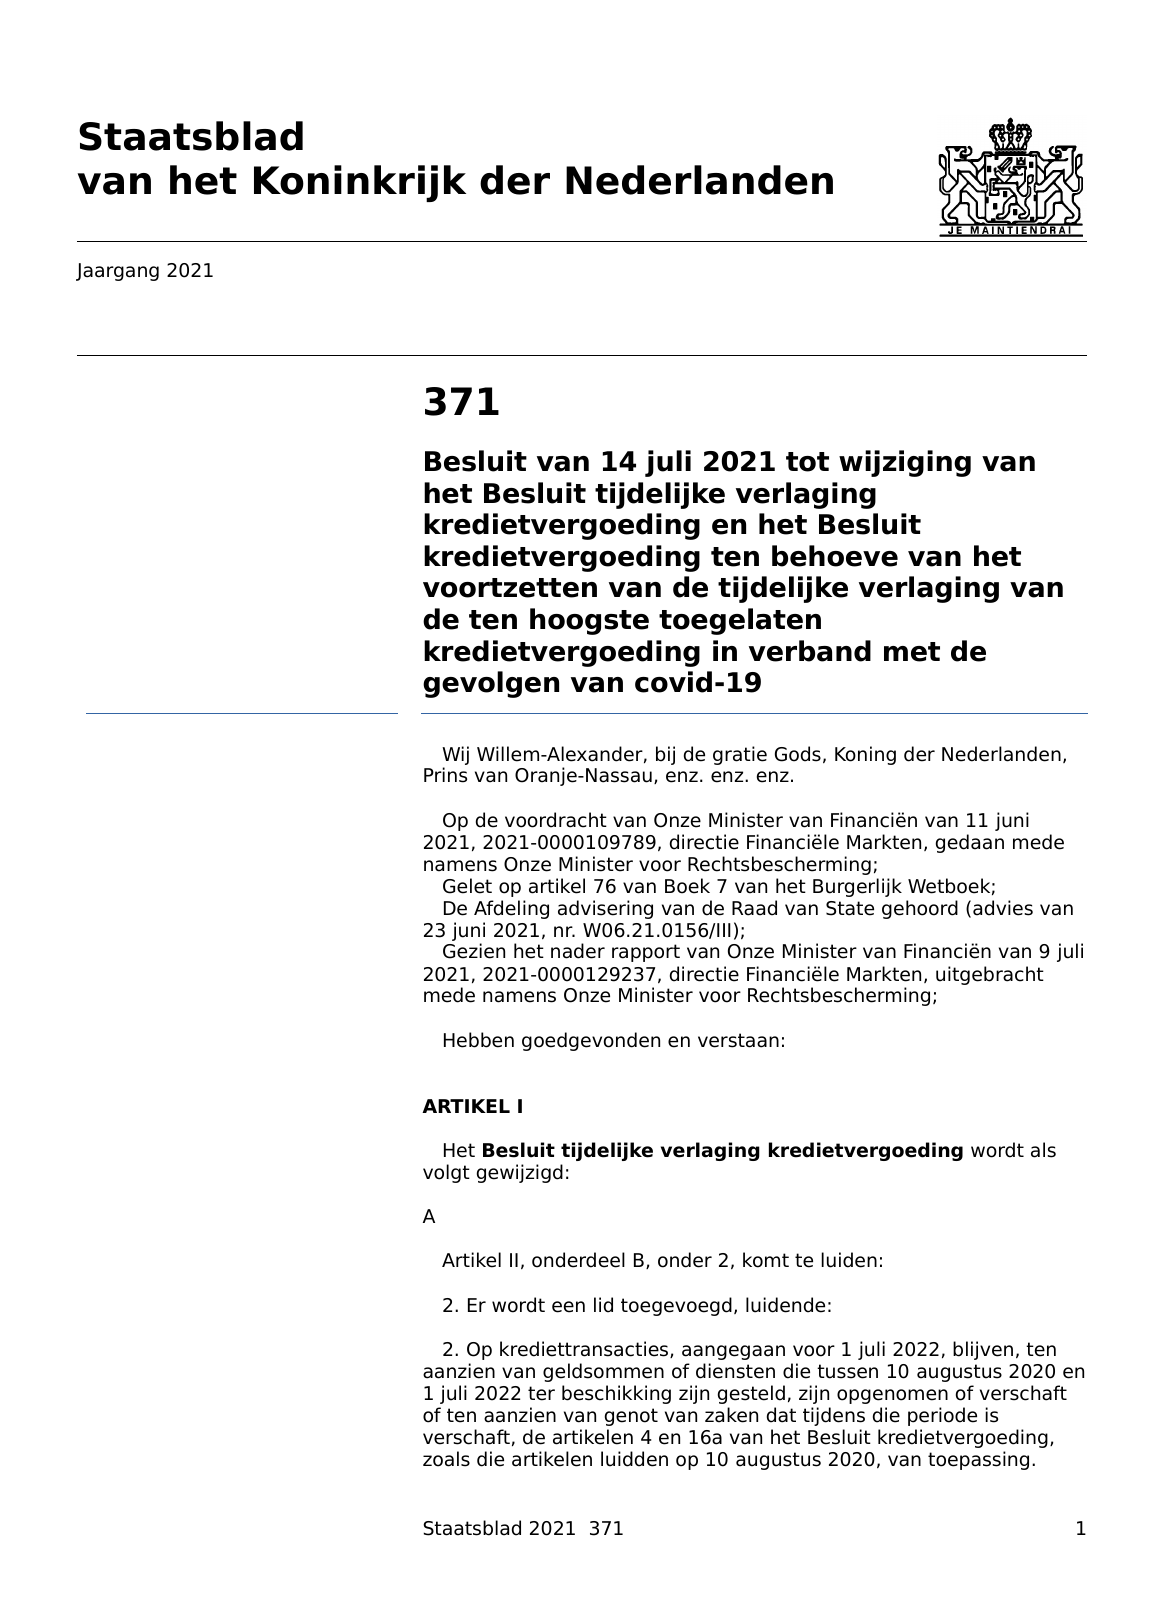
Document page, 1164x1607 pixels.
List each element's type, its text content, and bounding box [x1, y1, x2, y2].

table_header [886, 100, 1087, 241]
text Op de voordracht van Onze Minister van Financiën van 11 juni 2021, 2021-0000109789, directie Financiële Markten, gedaan mede namens Onze Minister voor Rechtsbescherming; [422, 809, 1087, 876]
text Hebben goedgevonden en verstaan: [422, 1029, 1087, 1052]
text Gelet op artikel 76 van Boek 7 van het Burgerlijk Wetboek; [422, 876, 1087, 897]
text 2. Er wordt een lid toegevoegd, luidende: [422, 1294, 1087, 1317]
text Wij Willem-Alexander, bij de gratie Gods, Koning der Nederlanden, Prins van Oranje-Nassau, enz. enz. enz. [422, 743, 1087, 787]
subtitle ARTIKEL I [422, 1096, 1087, 1118]
table_header Staatsblad van het Koninkrijk der Nederlanden [77, 100, 886, 241]
text 2. Op krediettransacties, aangegaan voor 1 juli 2022, blijven, ten aanzien van geldsommen of diensten die tussen 10 augustus 2020 en 1 juli 2022 ter beschikking zijn gesteld, zijn opgenomen of verschaft of ten aanzien van genot van zaken dat tijdens die periode is verschaft, de artikelen 4 en 16a van het Besluit kredietvergoeding, zoals die artikelen luidden op 10 augustus 2020, van toepassing. [422, 1339, 1087, 1471]
table_cell Jaargang 2021 [77, 242, 1087, 355]
text Het Besluit tijdelijke verlaging kredietvergoeding wordt als volgt gewijzigd: [422, 1140, 1087, 1184]
text Artikel II, onderdeel B, onder 2, komt te luiden: [422, 1250, 1087, 1272]
text Besluit van 14 juli 2021 tot wijziging van het Besluit tijdelijke verlaging kredietvergoeding en het Besluit kredietvergoeding ten behoeve van het voortzetten van de tijdelijke verlaging van de ten hoogste toegelaten kredietvergoeding in verband met de gevolgen van covid-19 [422, 447, 1087, 699]
text Gezien het nader rapport van Onze Minister van Financiën van 9 juli 2021, 2021-0000129237, directie Financiële Markten, uitgebracht mede namens Onze Minister voor Rechtsbescherming; [422, 941, 1087, 1007]
subtitle 371 [422, 381, 1087, 424]
text De Afdeling advisering van de Raad van State gehoord (advies van 23 juni 2021, nr. W06.21.0156/III); [422, 897, 1087, 941]
text A [422, 1206, 1087, 1228]
picture [936, 115, 1087, 240]
